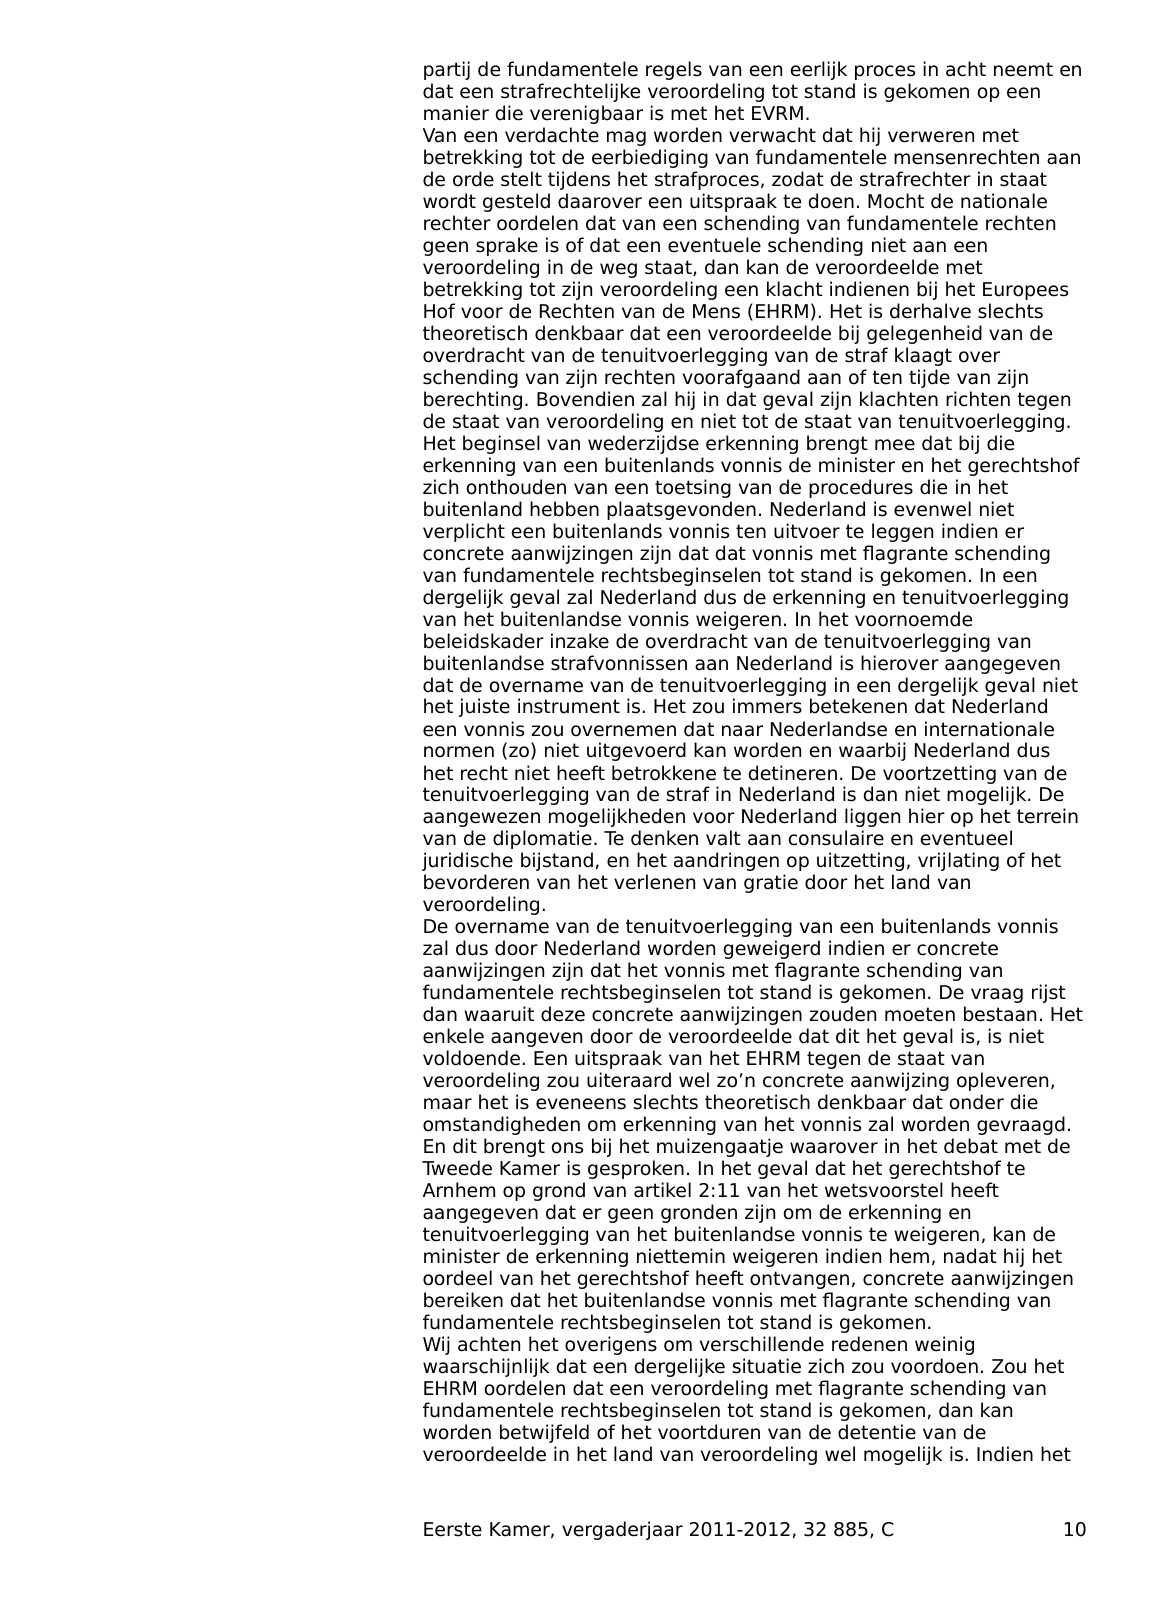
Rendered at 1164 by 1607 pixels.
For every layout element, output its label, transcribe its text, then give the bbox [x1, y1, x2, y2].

text Wij achten het overigens om verschillende redenen weinig waarschijnlijk dat een dergelijke situatie zich zou voordoen. Zou het EHRM oordelen dat een veroordeling met flagrante schending van fundamentele rechtsbeginselen tot stand is gekomen, dan kan worden betwijfeld of het voortduren van de detentie van de veroordeelde in het land van veroordeling wel mogelijk is. Indien het [422, 1334, 1087, 1466]
text partij de fundamentele regels van een eerlijk proces in acht neemt en dat een strafrechtelijke veroordeling tot stand is gekomen op een manier die verenigbaar is met het EVRM. [422, 59, 1087, 125]
text En dit brengt ons bij het muizengaatje waarover in het debat met de Tweede Kamer is gesproken. In het geval dat het gerechtshof te Arnhem op grond van artikel 2:11 van het wetsvoorstel heeft aangegeven dat er geen gronden zijn om de erkenning en tenuitvoerlegging van het buitenlandse vonnis te weigeren, kan de minister de erkenning niettemin weigeren indien hem, nadat hij het oordeel van het gerechtshof heeft ontvangen, concrete aanwijzingen bereiken dat het buitenlandse vonnis met flagrante schending van fundamentele rechtsbeginselen tot stand is gekomen. [422, 1136, 1087, 1334]
text De overname van de tenuitvoerlegging van een buitenlands vonnis zal dus door Nederland worden geweigerd indien er concrete aanwijzingen zijn dat het vonnis met flagrante schending van fundamentele rechtsbeginselen tot stand is gekomen. De vraag rijst dan waaruit deze concrete aanwijzingen zouden moeten bestaan. Het enkele aangeven door de veroordeelde dat dit het geval is, is niet voldoende. Een uitspraak van het EHRM tegen de staat van veroordeling zou uiteraard wel zo’n concrete aanwijzing opleveren, maar het is eveneens slechts theoretisch denkbaar dat onder die omstandigheden om erkenning van het vonnis zal worden gevraagd. [422, 916, 1087, 1136]
text Van een verdachte mag worden verwacht dat hij verweren met betrekking tot de eerbiediging van fundamentele mensenrechten aan de orde stelt tijdens het strafproces, zodat de strafrechter in staat wordt gesteld daarover een uitspraak te doen. Mocht de nationale rechter oordelen dat van een schending van fundamentele rechten geen sprake is of dat een eventuele schending niet aan een veroordeling in de weg staat, dan kan de veroordeelde met betrekking tot zijn veroordeling een klacht indienen bij het Europees Hof voor de Rechten van de Mens (EHRM). Het is derhalve slechts theoretisch denkbaar dat een veroordeelde bij gelegenheid van de overdracht van de tenuitvoerlegging van de straf klaagt over schending van zijn rechten voorafgaand aan of ten tijde van zijn berechting. Bovendien zal hij in dat geval zijn klachten richten tegen de staat van veroordeling en niet tot de staat van tenuitvoerlegging. [422, 125, 1087, 433]
text Het beginsel van wederzijdse erkenning brengt mee dat bij die erkenning van een buitenlands vonnis de minister en het gerechtshof zich onthouden van een toetsing van de procedures die in het buitenland hebben plaatsgevonden. Nederland is evenwel niet verplicht een buitenlands vonnis ten uitvoer te leggen indien er concrete aanwijzingen zijn dat dat vonnis met flagrante schending van fundamentele rechtsbeginselen tot stand is gekomen. In een dergelijk geval zal Nederland dus de erkenning en tenuitvoerlegging van het buitenlandse vonnis weigeren. In het voornoemde beleidskader inzake de overdracht van de tenuitvoerlegging van buitenlandse strafvonnissen aan Nederland is hierover aangegeven dat de overname van de tenuitvoerlegging in een dergelijk geval niet het juiste instrument is. Het zou immers betekenen dat Nederland een vonnis zou overnemen dat naar Nederlandse en internationale normen (zo) niet uitgevoerd kan worden en waarbij Nederland dus het recht niet heeft betrokkene te detineren. De voortzetting van de tenuitvoerlegging van de straf in Nederland is dan niet mogelijk. De aangewezen mogelijkheden voor Nederland liggen hier op het terrein van de diplomatie. Te denken valt aan consulaire en eventueel juridische bijstand, en het aandringen op uitzetting, vrijlating of het bevorderen van het verlenen van gratie door het land van veroordeling. [422, 433, 1087, 916]
